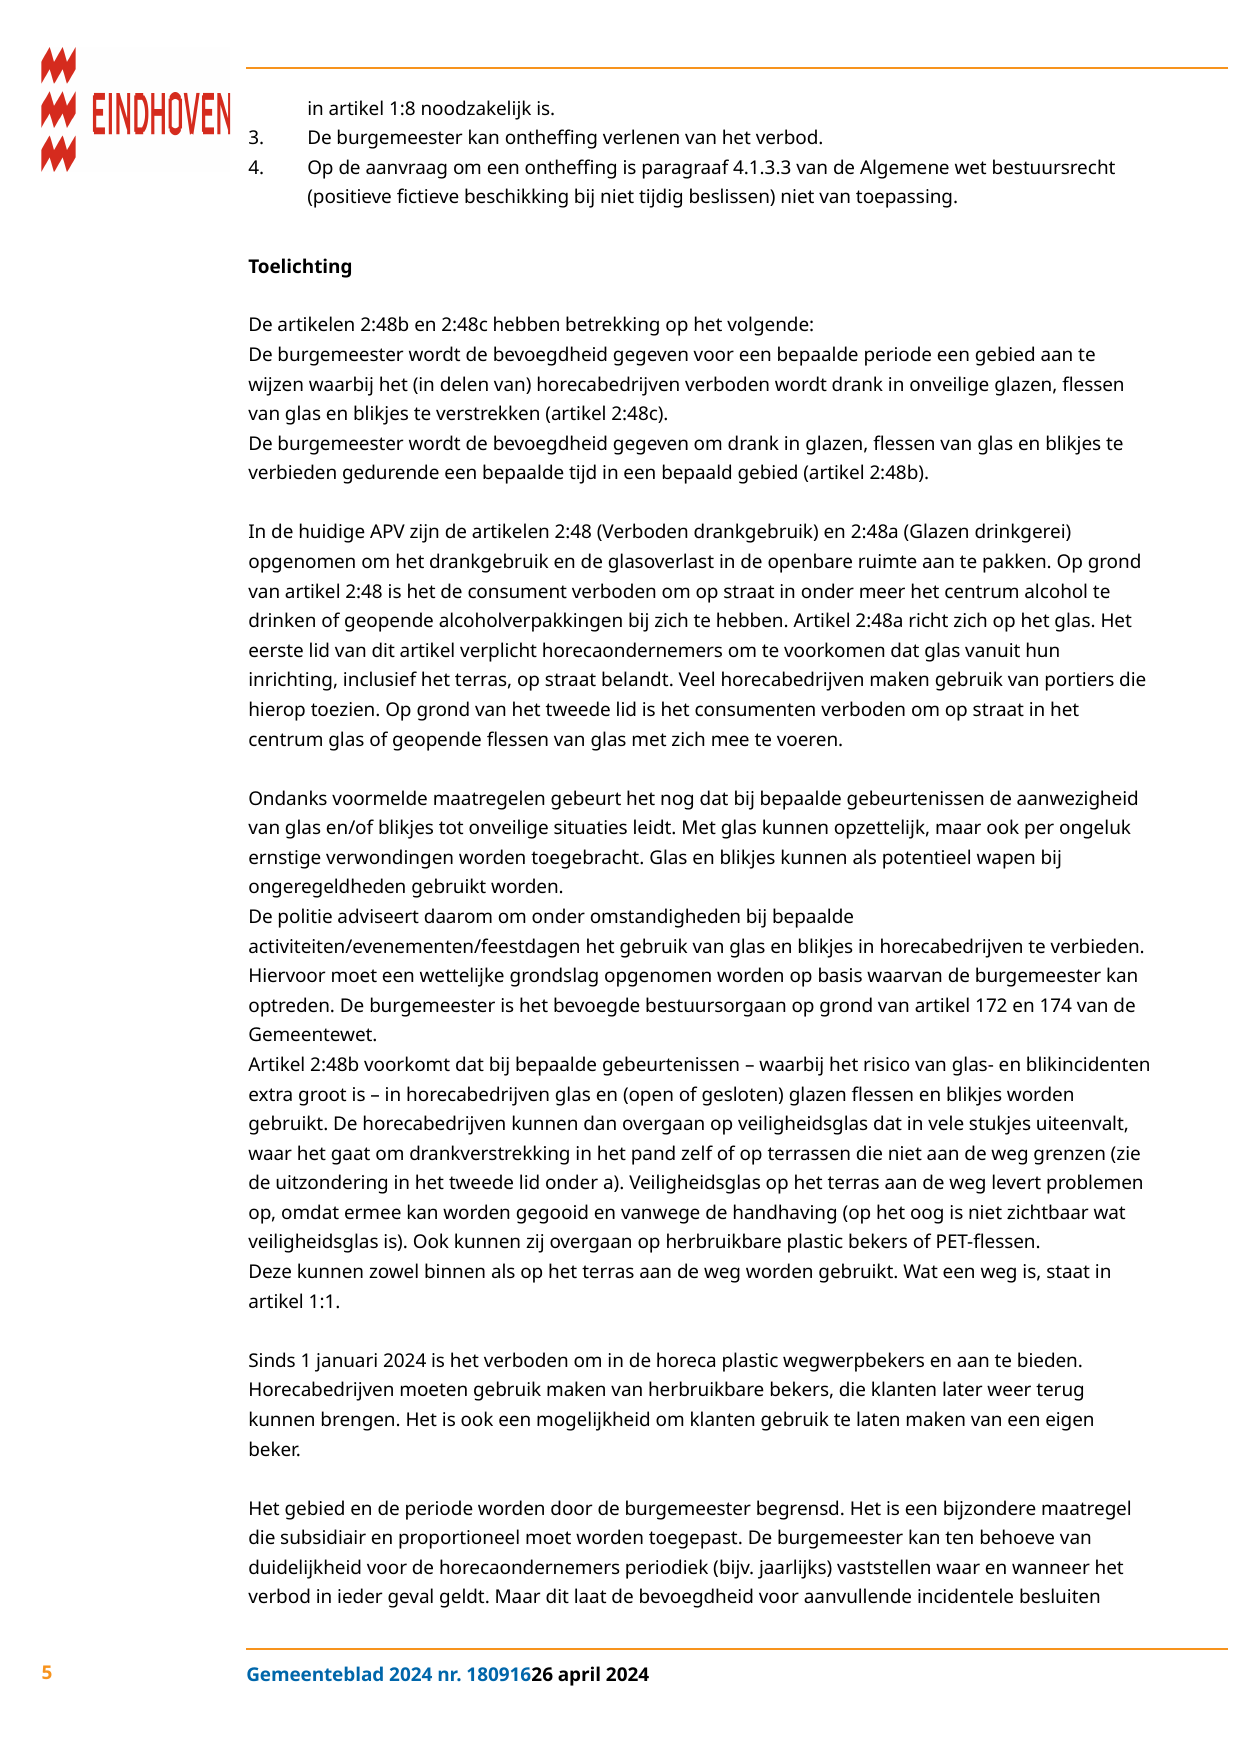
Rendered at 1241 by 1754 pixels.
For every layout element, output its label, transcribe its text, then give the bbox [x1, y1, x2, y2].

list De burgemeester kan ontheffing verlenen van het verbod. [248, 124, 1152, 150]
text Sinds 1 januari 2024 is het verboden om in de horeca plastic wegwerpbekers en aan te bieden. Horecabedrijven moeten gebruik maken van herbruikbare bekers, die klanten later weer terug kunnen brengen. Het is ook een mogelijkheid om klanten gebruik te laten maken van een eigen beker. [248, 1347, 1152, 1461]
text Ondanks voormelde maatregelen gebeurt het nog dat bij bepaalde gebeurtenissen de aanwezigheid van glas en/of blikjes tot onveilige situaties leidt. Met glas kunnen opzettelijk, maar ook per ongeluk ernstige verwondingen worden toegebracht. Glas en blikjes kunnen als potentieel wapen bij ongeregeldheden gebruikt worden. [248, 785, 1152, 899]
text In de huidige APV zijn de artikelen 2:48 (Verboden drankgebruik) en 2:48a (Glazen drinkgerei) opgenomen om het drankgebruik en de glasoverlast in de openbare ruimte aan te pakken. Op grond van artikel 2:48 is het de consument verboden om op straat in onder meer het centrum alcohol te drinken of geopende alcoholverpakkingen bij zich te hebben. Artikel 2:48a richt zich op het glas. Het eerste lid van dit artikel verplicht horecaondernemers om te voorkomen dat glas vanuit hun inrichting, inclusief het terras, op straat belandt. Veel horecabedrijven maken gebruik van portiers die hierop toezien. Op grond van het tweede lid is het consumenten verboden om op straat in het centrum glas of geopende flessen van glas met zich mee te voeren. [248, 519, 1152, 751]
text De burgemeester wordt de bevoegdheid gegeven voor een bepaalde periode een gebied aan te wijzen waarbij het (in delen van) horecabedrijven verboden wordt drank in onveilige glazen, flessen van glas en blikjes te verstrekken (artikel 2:48c). [248, 341, 1152, 426]
text Het gebied en de periode worden door de burgemeester begrensd. Het is een bijzondere maatregel die subsidiair en proportioneel moet worden toegepast. De burgemeester kan ten behoeve van duidelijkheid voor de horecaondernemers periodiek (bijv. jaarlijks) vaststellen waar en wanneer het verbod in ieder geval geldt. Maar dit laat de bevoegdheid voor aanvullende incidentele besluiten [248, 1495, 1152, 1609]
text Artikel 2:48b voorkomt dat bij bepaalde gebeurtenissen – waarbij het risico van glas- en blikincidenten extra groot is – in horecabedrijven glas en (open of gesloten) glazen flessen en blikjes worden gebruikt. De horecabedrijven kunnen dan overgaan op veiligheidsglas dat in vele stukjes uiteenvalt, waar het gaat om drankverstrekking in het pand zelf of op terrassen die niet aan de weg grenzen (zie de uitzondering in het tweede lid onder a). Veiligheidsglas op het terras aan de weg levert problemen op, omdat ermee kan worden gegooid en vanwege de handhaving (op het oog is niet zichtbaar wat veiligheidsglas is). Ook kunnen zij overgaan op herbruikbare plastic bekers of PET-flessen. [248, 1051, 1152, 1254]
text Toelichting [248, 243, 1152, 282]
text De politie adviseert daarom om onder omstandigheden bij bepaalde activiteiten/evenementen/feestdagen het gebruik van glas en blikjes in horecabedrijven te verbieden. Hiervoor moet een wettelijke grondslag opgenomen worden op basis waarvan de burgemeester kan optreden. De burgemeester is het bevoegde bestuursorgaan op grond van artikel 172 en 174 van de Gemeentewet. [248, 903, 1152, 1047]
text De burgemeester wordt de bevoegdheid gegeven om drank in glazen, flessen van glas en blikjes te verbieden gedurende een bepaalde tijd in een bepaald gebied (artikel 2:48b). [248, 430, 1152, 485]
picture [41, 47, 231, 172]
list Op de aanvraag om een ontheffing is paragraaf 4.1.3.3 van de Algemene wet bestuursrecht (positieve fictieve beschikking bij niet tijdig beslissen) niet van toepassing. [248, 154, 1152, 209]
text De artikelen 2:48b en 2:48c hebben betrekking op het volgende: [248, 312, 1152, 337]
text Deze kunnen zowel binnen als op het terras aan de weg worden gebruikt. Wat een weg is, staat in artikel 1:1. [248, 1258, 1152, 1313]
list in artikel 1:8 noodzakelijk is. [248, 95, 1152, 121]
